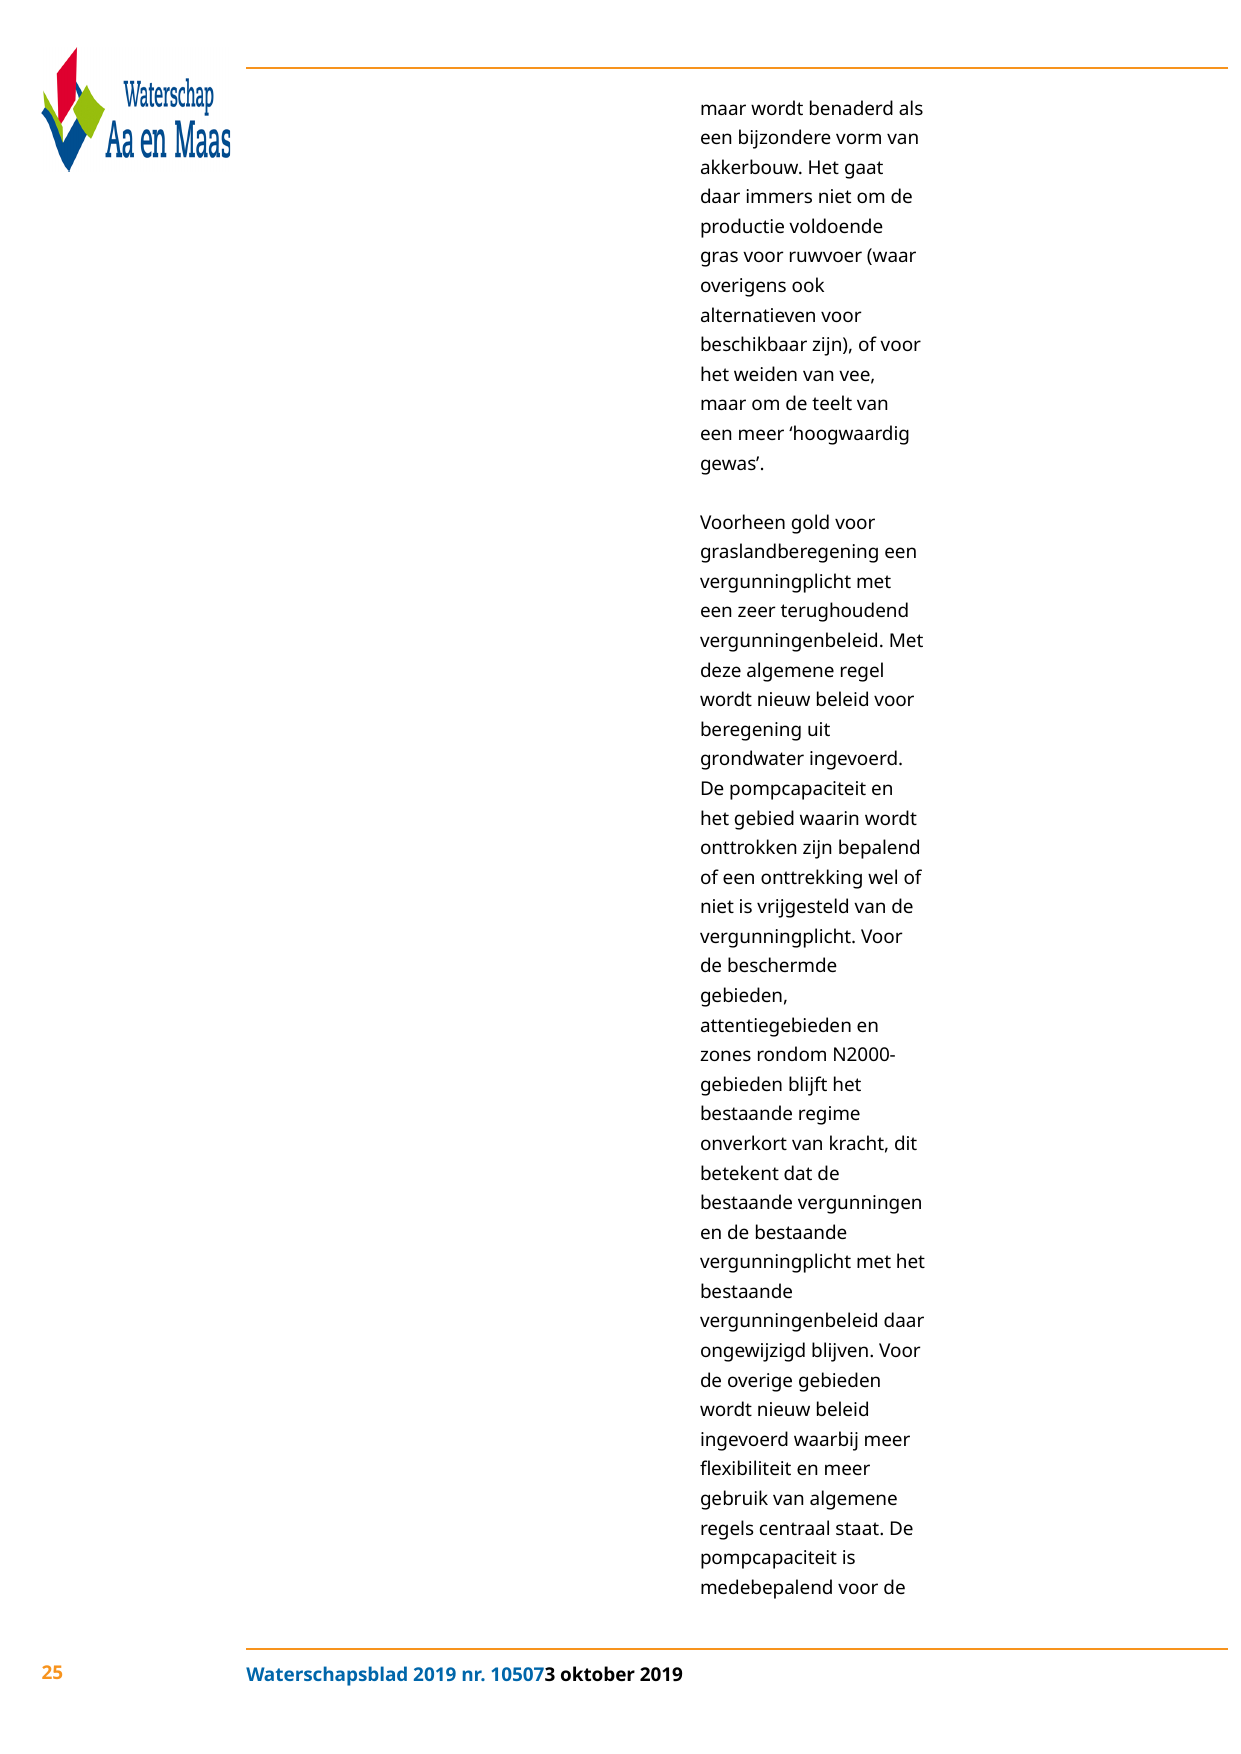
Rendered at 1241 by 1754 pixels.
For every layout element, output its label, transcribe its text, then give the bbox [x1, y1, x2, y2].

table_cell [926, 95, 1152, 1600]
table_cell maar wordt benaderd als een bijzondere vorm van akkerbouw. Het gaat daar immers niet om de productie voldoende gras voor ruwvoer (waar overigens ook alternatieven voor beschikbaar zijn), of voor het weiden van vee, maar om de teelt van een meer ‘hoogwaardig gewas’. Voorheen gold voor graslandberegening een vergunningplicht met een zeer terughoudend vergunningenbeleid. Met deze algemene regel wordt nieuw beleid voor beregening uit grondwater ingevoerd. De pompcapaciteit en het gebied waarin wordt onttrokken zijn bepalend of een onttrekking wel of niet is vrijgesteld van de vergunningplicht. Voor de beschermde gebieden, attentiegebieden en zones rondom N2000-gebieden blijft het bestaande regime onverkort van kracht, dit betekent dat de bestaande vergunningen en de bestaande vergunningplicht met het bestaande vergunningenbeleid daar ongewijzigd blijven. Voor de overige gebieden wordt nieuw beleid ingevoerd waarbij meer flexibiliteit en meer gebruik van algemene regels centraal staat. De pompcapaciteit is medebepalend voor de [700, 95, 926, 1600]
picture [41, 47, 231, 172]
table_cell [474, 95, 700, 1600]
table_cell [248, 95, 474, 1600]
